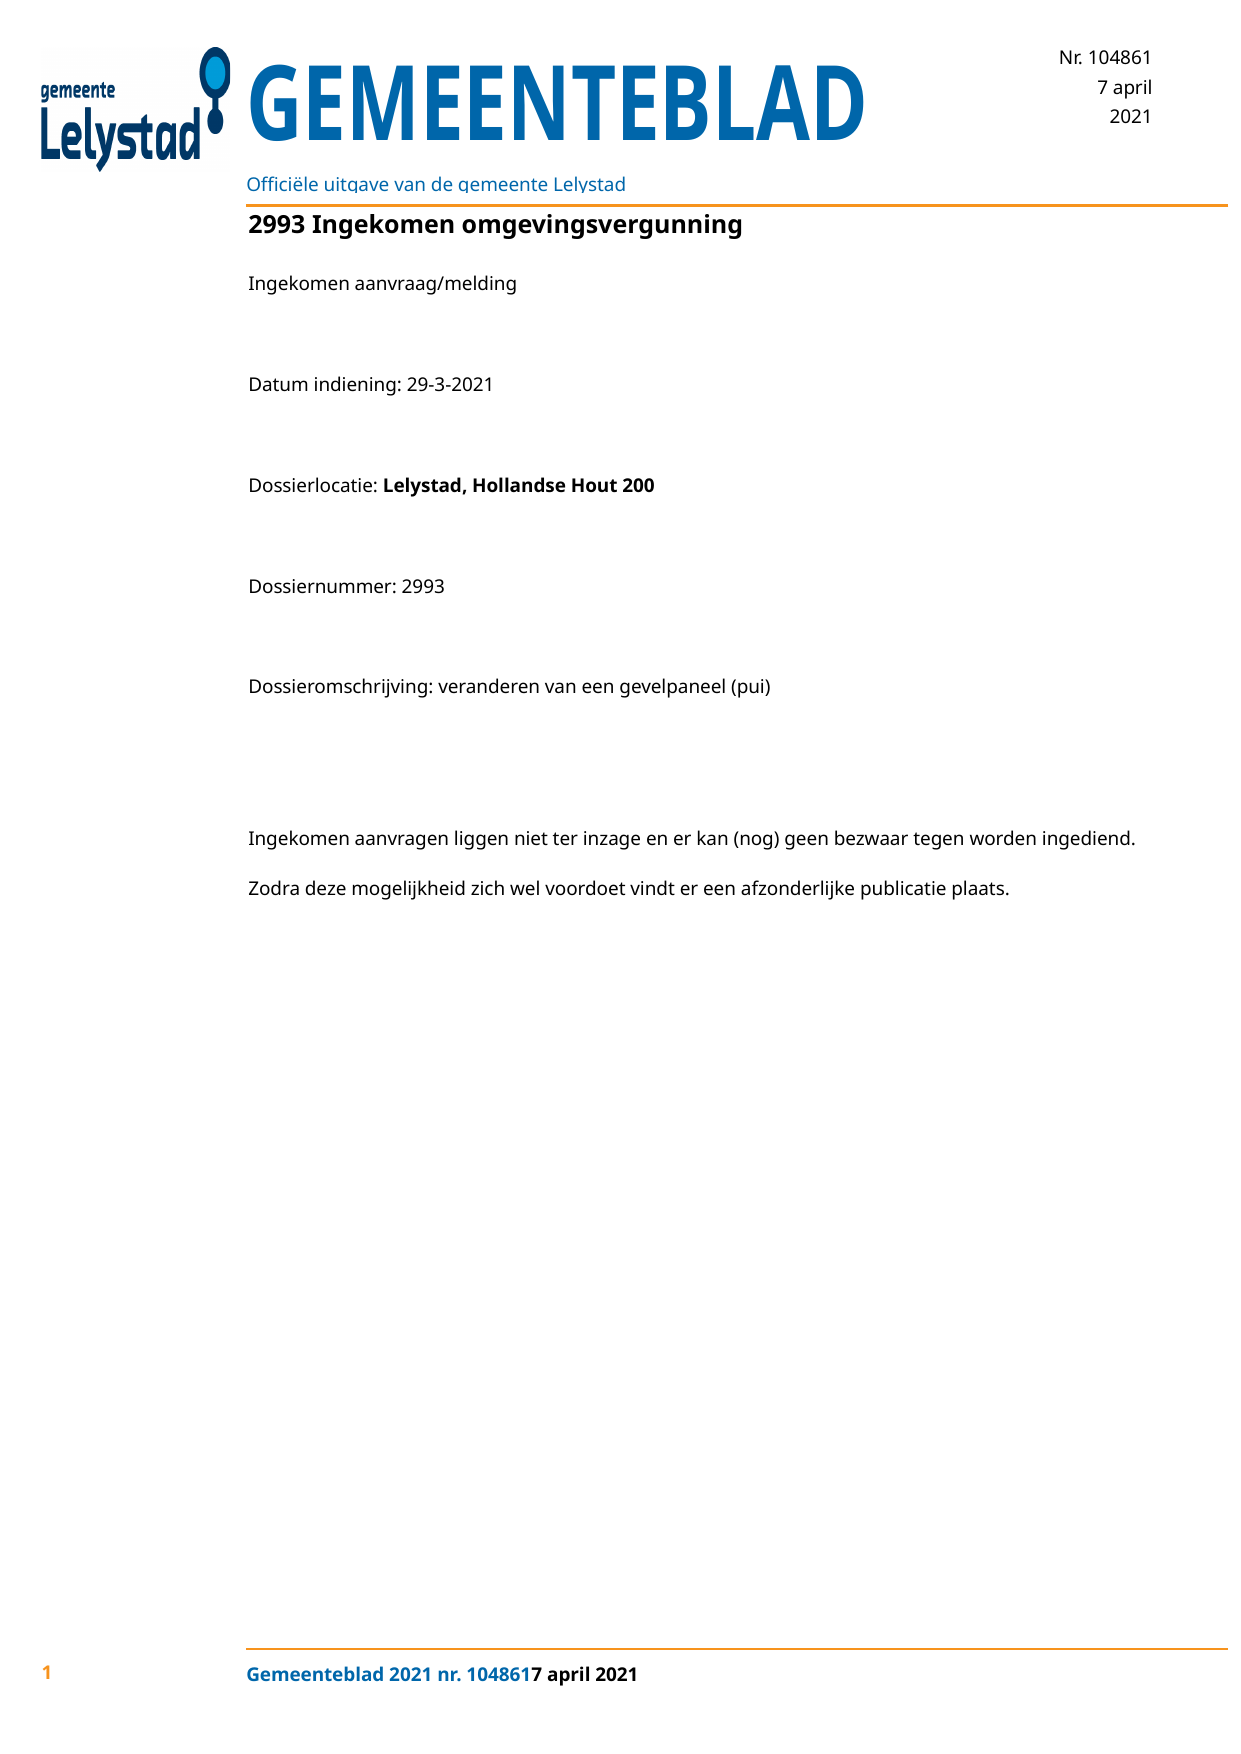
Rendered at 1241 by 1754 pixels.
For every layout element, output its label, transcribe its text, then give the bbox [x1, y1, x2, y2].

text Datum indiening: 29-3-2021 [248, 371, 1152, 397]
text Ingekomen aanvraag/melding [248, 270, 1152, 296]
picture [41, 47, 231, 172]
text Dossierlocatie: Lelystad, Hollandse Hout 200 [248, 472, 1152, 498]
text Zodra deze mogelijkheid zich wel voordoet vindt er een afzonderlijke publicatie plaats. [248, 875, 1152, 901]
text 2993 Ingekomen omgevingsvergunning [248, 207, 1152, 241]
text Dossiernummer: 2993 [248, 573, 1152, 598]
text Dossieromschrijving: veranderen van een gevelpaneel (pui) [248, 674, 1152, 699]
text Ingekomen aanvragen liggen niet ter inzage en er kan (nog) geen bezwaar tegen worden ingediend. [248, 825, 1152, 851]
